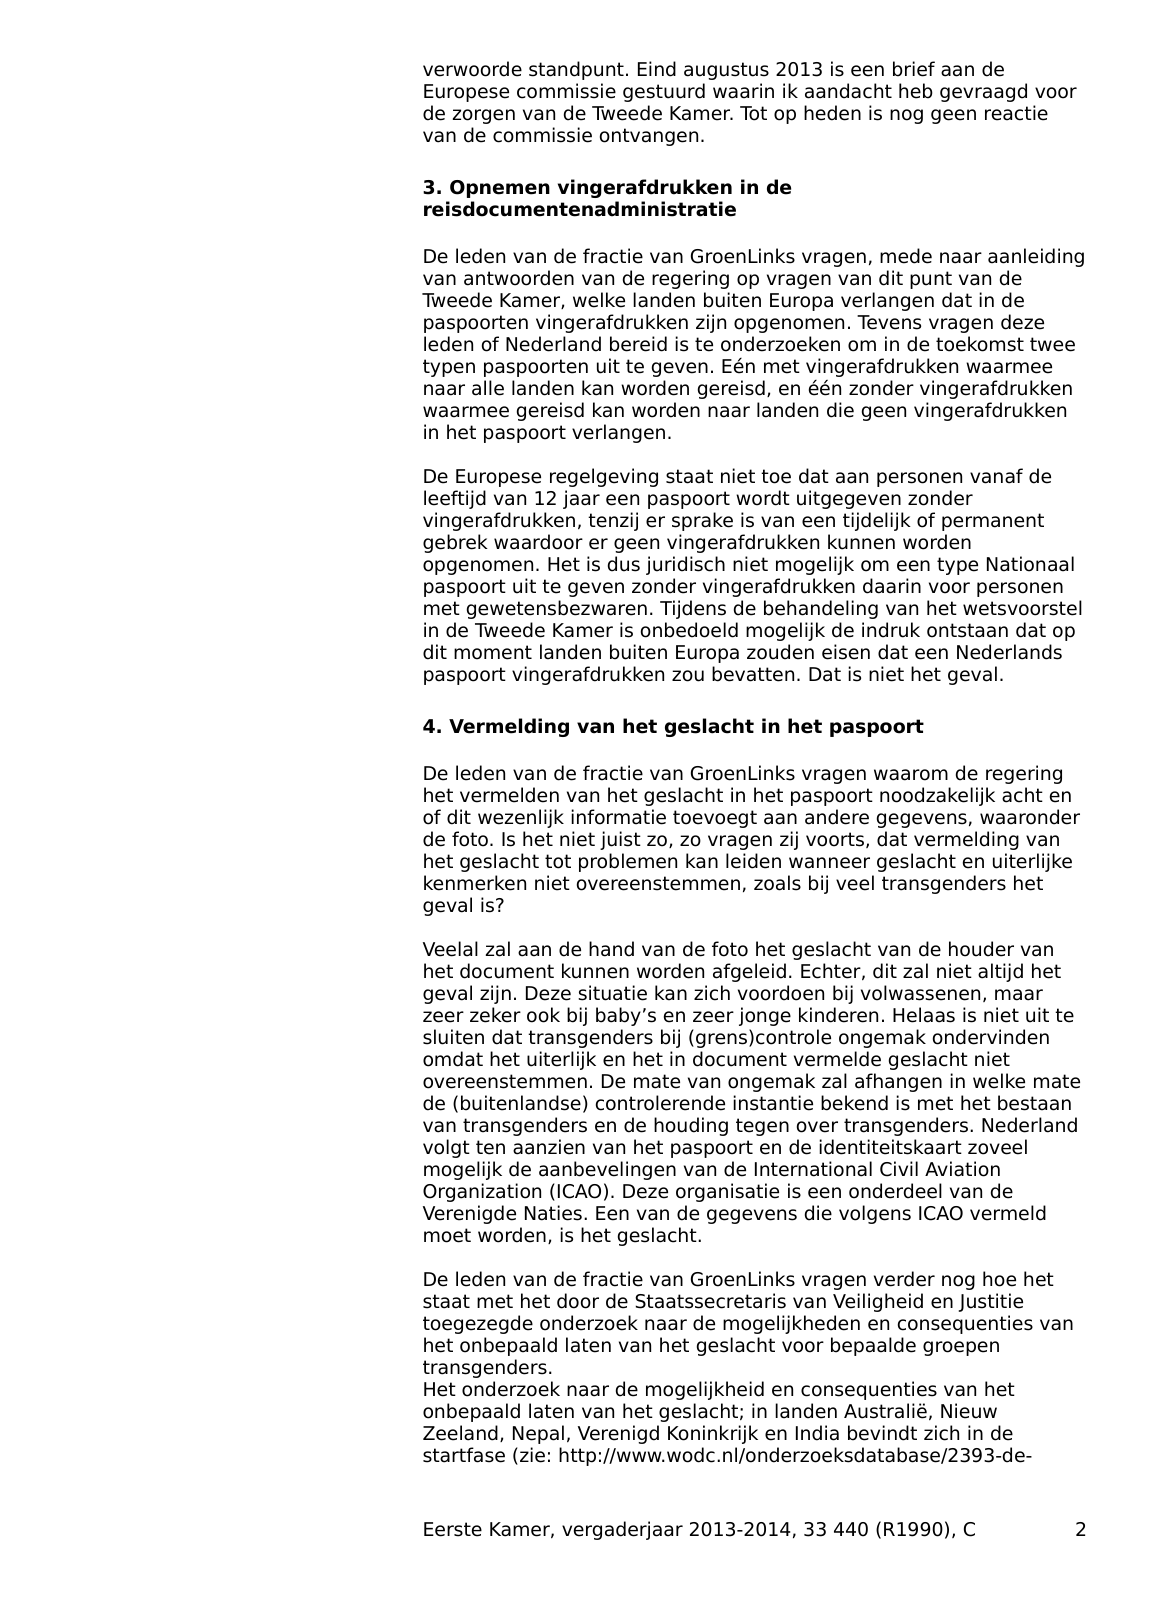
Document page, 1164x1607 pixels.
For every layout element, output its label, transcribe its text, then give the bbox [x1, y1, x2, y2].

text De Europese regelgeving staat niet toe dat aan personen vanaf de leeftijd van 12 jaar een paspoort wordt uitgegeven zonder vingerafdrukken, tenzij er sprake is van een tijdelijk of permanent gebrek waardoor er geen vingerafdrukken kunnen worden opgenomen. Het is dus juridisch niet mogelijk om een type Nationaal paspoort uit te geven zonder vingerafdrukken daarin voor personen met gewetensbezwaren. Tijdens de behandeling van het wetsvoorstel in de Tweede Kamer is onbedoeld mogelijk de indruk ontstaan dat op dit moment landen buiten Europa zouden eisen dat een Nederlands paspoort vingerafdrukken zou bevatten. Dat is niet het geval. [422, 466, 1087, 686]
text De leden van de fractie van GroenLinks vragen waarom de regering het vermelden van het geslacht in het paspoort noodzakelijk acht en of dit wezenlijk informatie toevoegt aan andere gegevens, waaronder de foto. Is het niet juist zo, zo vragen zij voorts, dat vermelding van het geslacht tot problemen kan leiden wanneer geslacht en uiterlijke kenmerken niet overeenstemmen, zoals bij veel transgenders het geval is? [422, 763, 1087, 917]
text Veelal zal aan de hand van de foto het geslacht van de houder van het document kunnen worden afgeleid. Echter, dit zal niet altijd het geval zijn. Deze situatie kan zich voordoen bij volwassenen, maar zeer zeker ook bij baby’s en zeer jonge kinderen. Helaas is niet uit te sluiten dat transgenders bij (grens)controle ongemak ondervinden omdat het uiterlijk en het in document vermelde geslacht niet overeenstemmen. De mate van ongemak zal afhangen in welke mate de (buitenlandse) controlerende instantie bekend is met het bestaan van transgenders en de houding tegen over transgenders. Nederland volgt ten aanzien van het paspoort en de identiteitskaart zoveel mogelijk de aanbevelingen van de International Civil Aviation Organization (ICAO). Deze organisatie is een onderdeel van de Verenigde Naties. Een van de gegevens die volgens ICAO vermeld moet worden, is het geslacht. [422, 939, 1087, 1246]
text De leden van de fractie van GroenLinks vragen, mede naar aanleiding van antwoorden van de regering op vragen van dit punt van de Tweede Kamer, welke landen buiten Europa verlangen dat in de paspoorten vingerafdrukken zijn opgenomen. Tevens vragen deze leden of Nederland bereid is te onderzoeken om in de toekomst twee typen paspoorten uit te geven. Eén met vingerafdrukken waarmee naar alle landen kan worden gereisd, en één zonder vingerafdrukken waarmee gereisd kan worden naar landen die geen vingerafdrukken in het paspoort verlangen. [422, 246, 1087, 444]
subtitle 4. Vermelding van het geslacht in het paspoort [422, 716, 1087, 738]
subtitle 3. Opnemen vingerafdrukken in de reisdocumentenadministratie [422, 177, 1087, 221]
text verwoorde standpunt. Eind augustus 2013 is een brief aan de Europese commissie gestuurd waarin ik aandacht heb gevraagd voor de zorgen van de Tweede Kamer. Tot op heden is nog geen reactie van de commissie ontvangen. [422, 59, 1087, 147]
text Het onderzoek naar de mogelijkheid en consequenties van het onbepaald laten van het geslacht; in landen Australië, Nieuw Zeeland, Nepal, Verenigd Koninkrijk en India bevindt zich in de startfase (zie: http://www.wodc.nl/onderzoeksdatabase/2393-de- [422, 1378, 1087, 1466]
text De leden van de fractie van GroenLinks vragen verder nog hoe het staat met het door de Staatssecretaris van Veiligheid en Justitie toegezegde onderzoek naar de mogelijkheden en consequenties van het onbepaald laten van het geslacht voor bepaalde groepen transgenders. [422, 1269, 1087, 1378]
